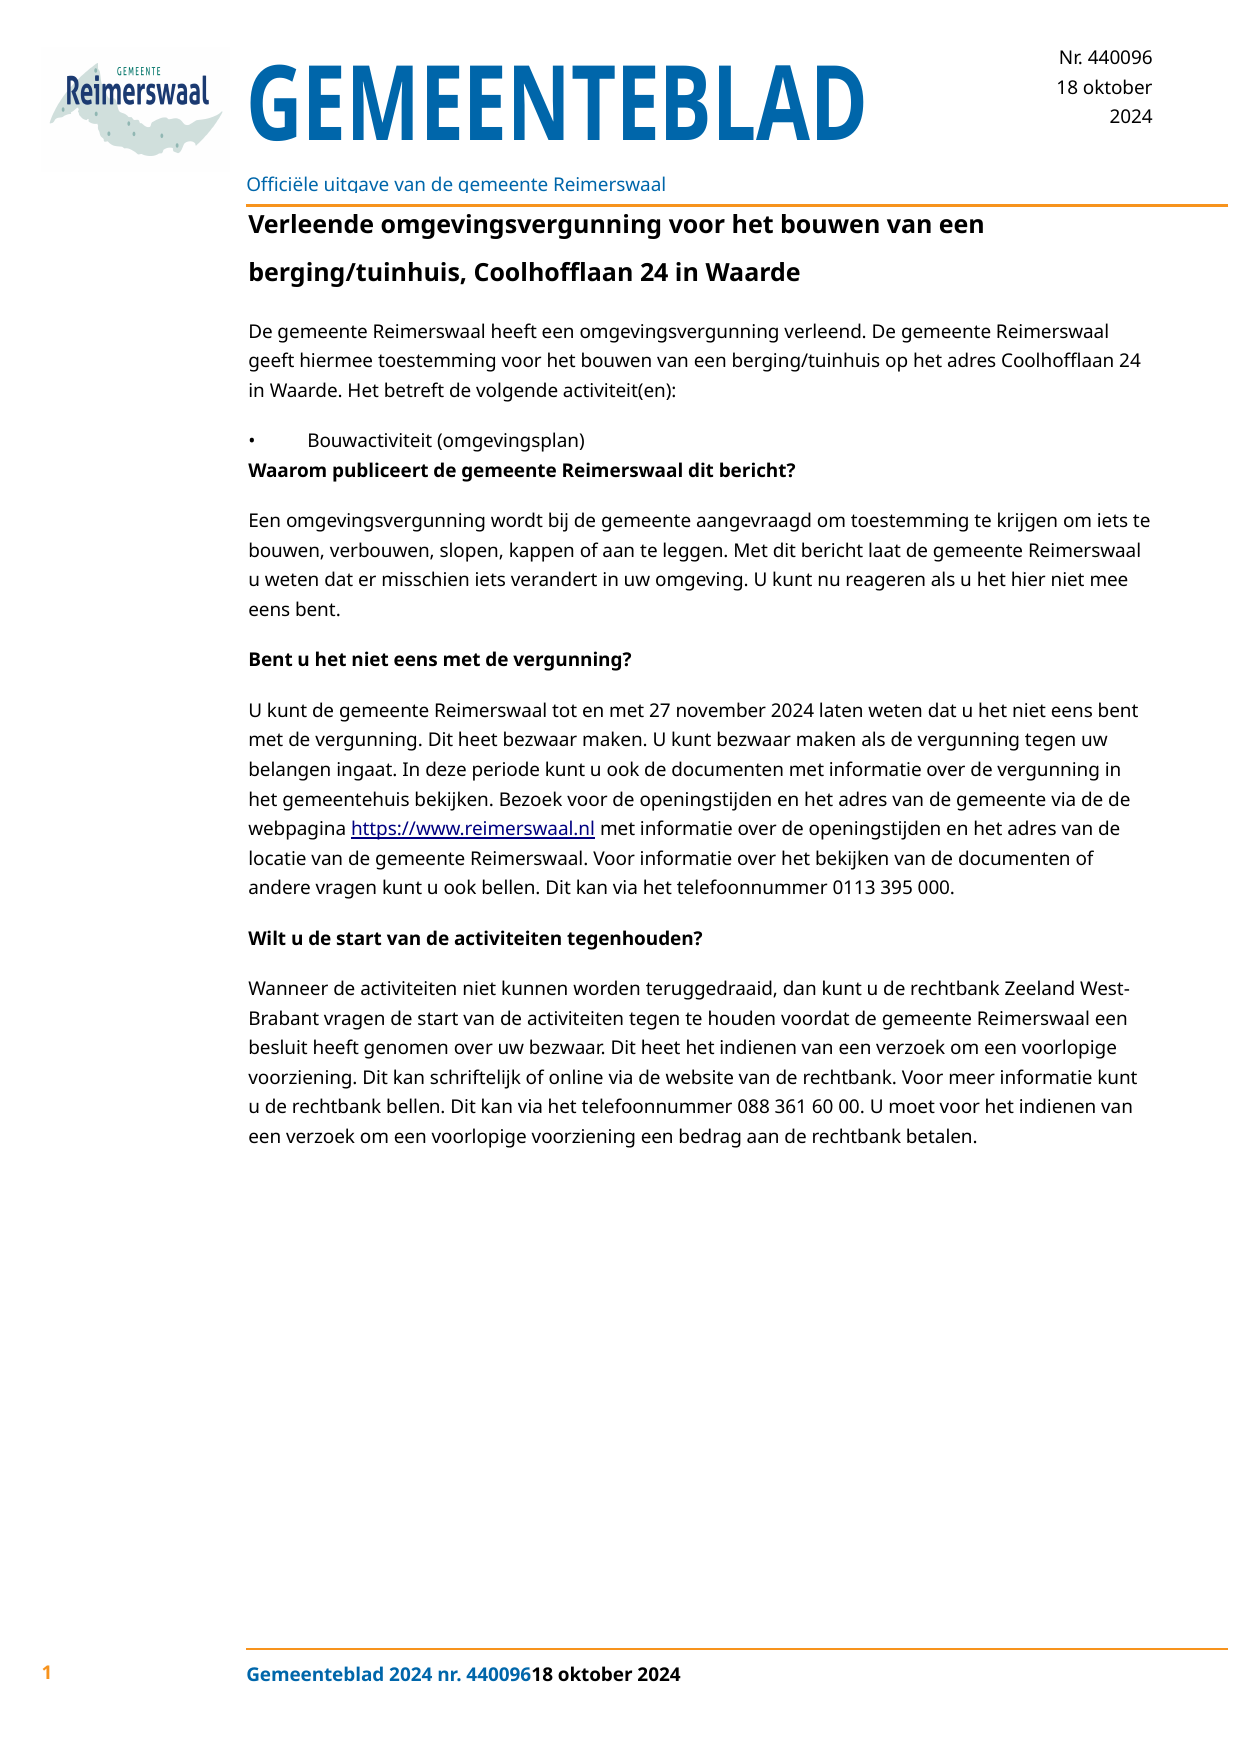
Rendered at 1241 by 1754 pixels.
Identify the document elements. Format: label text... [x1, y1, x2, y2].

text Wanneer de activiteiten niet kunnen worden teruggedraaid, dan kunt u de rechtbank Zeeland West-Brabant vragen de start van de activiteiten tegen te houden voordat de gemeente Reimerswaal een besluit heeft genomen over uw bezwaar. Dit heet het indienen van een verzoek om een voorlopige voorziening. Dit kan schriftelijk of online via de website van de rechtbank. Voor meer informatie kunt u de rechtbank bellen. Dit kan via het telefoonnummer 088 361 60 00. U moet voor het indienen van een verzoek om een voorlopige voorziening een bedrag aan de rechtbank betalen. [248, 975, 1152, 1149]
list Bouwactiviteit (omgevingsplan) [248, 427, 1152, 453]
text Een omgevingsvergunning wordt bij de gemeente aangevraagd om toestemming te krijgen om iets te bouwen, verbouwen, slopen, kappen of aan te leggen. Met dit bericht laat de gemeente Reimerswaal u weten dat er misschien iets verandert in uw omgeving. U kunt nu reageren als u het hier niet mee eens bent. [248, 507, 1152, 622]
text U kunt de gemeente Reimerswaal tot en met 27 november 2024 laten weten dat u het niet eens bent met de vergunning. Dit heet bezwaar maken. U kunt bezwaar maken als de vergunning tegen uw belangen ingaat. In deze periode kunt u ook de documenten met informatie over de vergunning in het gemeentehuis bekijken. Bezoek voor de openingstijden en het adres van de gemeente via de de webpagina https://www.reimerswaal.nl met informatie over de openingstijden en het adres van de locatie van de gemeente Reimerswaal. Voor informatie over het bekijken van de documenten of andere vragen kunt u ook bellen. Dit kan via het telefoonnummer 0113 395 000. [248, 697, 1152, 900]
text Verleende omgevingsvergunning voor het bouwen van een berging/tuinhuis, Coolhofflaan 24 in Waarde [248, 207, 1152, 288]
text Waarom publiceert de gemeente Reimerswaal dit bericht? [248, 457, 1152, 483]
text Wilt u de start van de activiteiten tegenhouden? [248, 925, 1152, 951]
text De gemeente Reimerswaal heeft een omgevingsvergunning verleend. De gemeente Reimerswaal geeft hiermee toestemming voor het bouwen van een berging/tuinhuis op het adres Coolhofflaan 24 in Waarde. Het betreft de volgende activiteit(en): [248, 318, 1152, 403]
text Bent u het niet eens met de vergunning? [248, 647, 1152, 672]
picture [41, 47, 231, 172]
